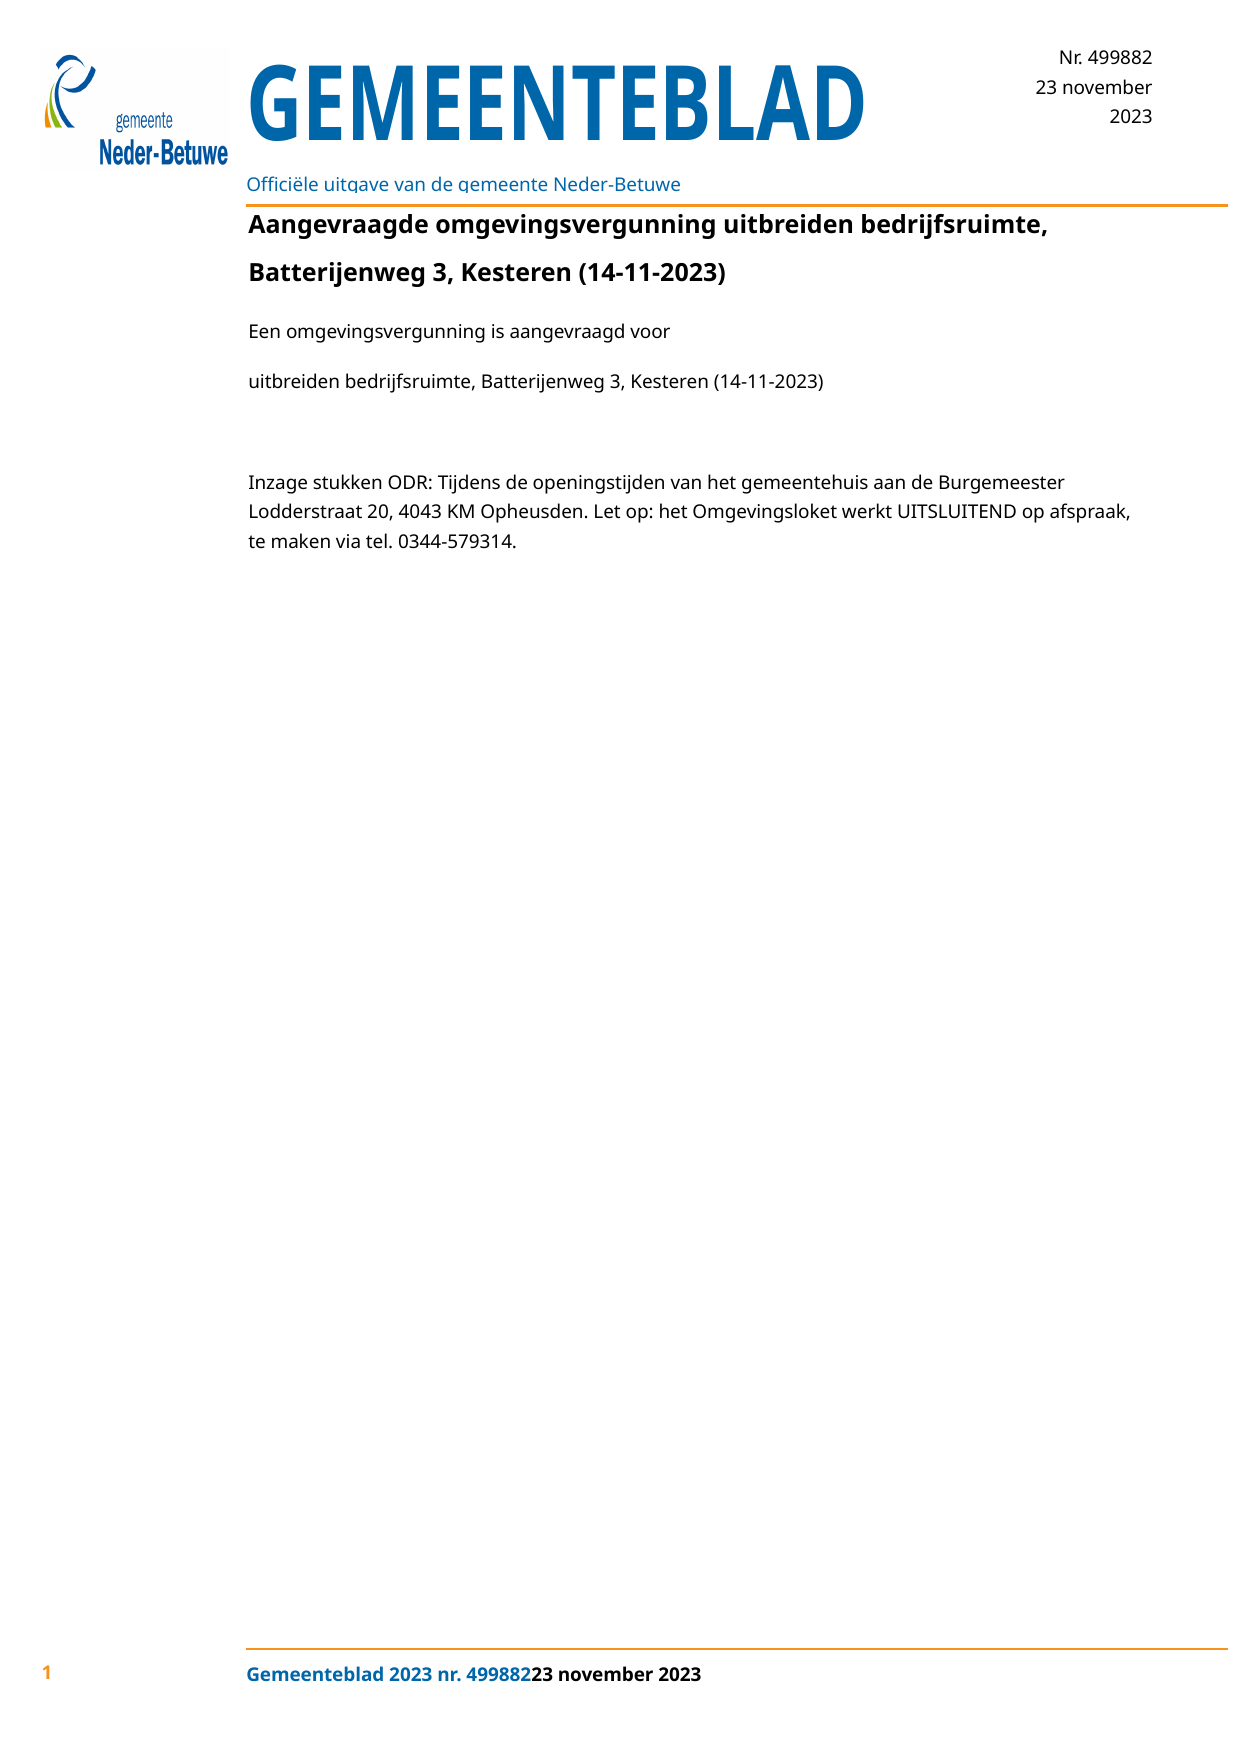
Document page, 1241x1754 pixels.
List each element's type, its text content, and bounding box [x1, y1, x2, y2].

text uitbreiden bedrijfsruimte, Batterijenweg 3, Kesteren (14-11-2023) [248, 368, 1152, 394]
picture [41, 47, 231, 172]
text Een omgevingsvergunning is aangevraagd voor [248, 318, 1152, 344]
text Inzage stukken ODR: Tijdens de openingstijden van het gemeentehuis aan de Burgemeester Lodderstraat 20, 4043 KM Opheusden. Let op: het Omgevingsloket werkt UITSLUITEND op afspraak, te maken via tel. 0344-579314. [248, 469, 1152, 554]
text Aangevraagde omgevingsvergunning uitbreiden bedrijfsruimte, Batterijenweg 3, Kesteren (14-11-2023) [248, 207, 1152, 288]
